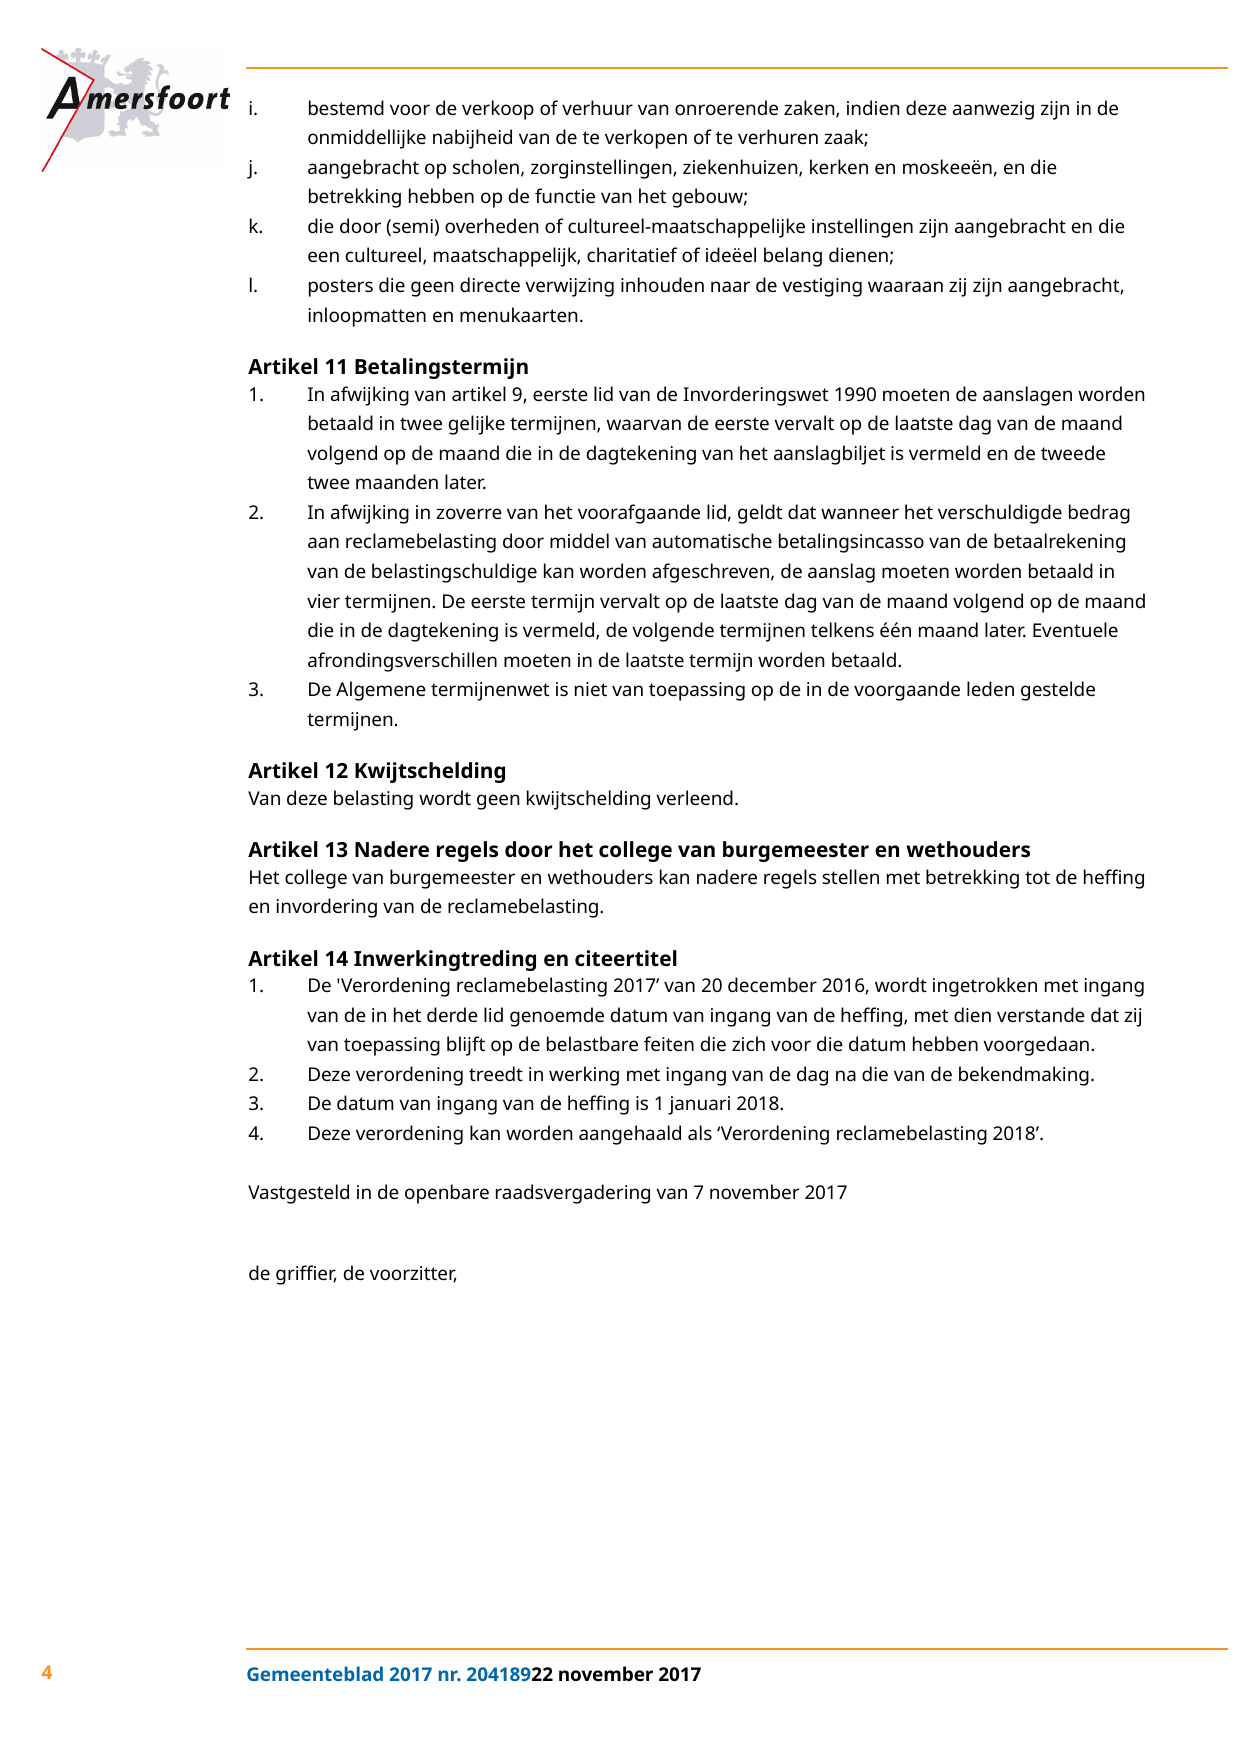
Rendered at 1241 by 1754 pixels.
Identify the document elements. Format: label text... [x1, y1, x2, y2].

list posters die geen directe verwijzing inhouden naar de vestiging waaraan zij zijn aangebracht, inloopmatten en menukaarten. [248, 272, 1152, 328]
list bestemd voor de verkoop of verhuur van onroerende zaken, indien deze aanwezig zijn in de onmiddellijke nabijheid van de te verkopen of te verhuren zaak; [248, 95, 1152, 150]
list De Algemene termijnenwet is niet van toepassing op de in de voorgaande leden gestelde termijnen. [248, 677, 1152, 732]
picture [41, 47, 231, 172]
text Artikel 14 Inwerkingtreding en citeertitel [248, 944, 1152, 972]
list Deze verordening kan worden aangehaald als ‘Verordening reclamebelasting 2018’. [248, 1120, 1152, 1146]
list aangebracht op scholen, zorginstellingen, ziekenhuizen, kerken en moskeeën, en die betrekking hebben op de functie van het gebouw; [248, 154, 1152, 209]
list In afwijking in zoverre van het voorafgaande lid, geldt dat wanneer het verschuldigde bedrag aan reclamebelasting door middel van automatische betalingsincasso van de betaalrekening van de belastingschuldige kan worden afgeschreven, de aanslag moeten worden betaald in vier termijnen. De eerste termijn vervalt op de laatste dag van de maand volgend op de maand die in de dagtekening is vermeld, de volgende termijnen telkens één maand later. Eventuele afrondingsverschillen moeten in de laatste termijn worden betaald. [248, 499, 1152, 673]
text Artikel 11 Betalingstermijn [248, 352, 1152, 381]
list In afwijking van artikel 9, eerste lid van de Invorderingswet 1990 moeten de aanslagen worden betaald in twee gelijke termijnen, waarvan de eerste vervalt op de laatste dag van de maand volgend op de maand die in de dagtekening van het aanslagbiljet is vermeld en de tweede twee maanden later. [248, 381, 1152, 495]
text Van deze belasting wordt geen kwijtschelding verleend. [248, 785, 1152, 811]
list Deze verordening treedt in werking met ingang van de dag na die van de bekendmaking. [248, 1061, 1152, 1087]
text Artikel 12 Kwijtschelding [248, 757, 1152, 785]
text Vastgesteld in de openbare raadsvergadering van 7 november 2017 [248, 1179, 1152, 1205]
text Het college van burgemeester en wethouders kan nadere regels stellen met betrekking tot de heffing en invordering van de reclamebelasting. [248, 864, 1152, 919]
text Artikel 13 Nadere regels door het college van burgemeester en wethouders [248, 835, 1152, 864]
list De datum van ingang van de heffing is 1 januari 2018. [248, 1091, 1152, 1116]
text de griffier, de voorzitter, [248, 1260, 1152, 1286]
list De 'Verordening reclamebelasting 2017’ van 20 december 2016, wordt ingetrokken met ingang van de in het derde lid genoemde datum van ingang van de heffing, met dien verstande dat zij van toepassing blijft op de belastbare feiten die zich voor die datum hebben voorgedaan. [248, 972, 1152, 1057]
list die door (semi) overheden of cultureel-maatschappelijke instellingen zijn aangebracht en die een cultureel, maatschappelijk, charitatief of ideëel belang dienen; [248, 213, 1152, 268]
